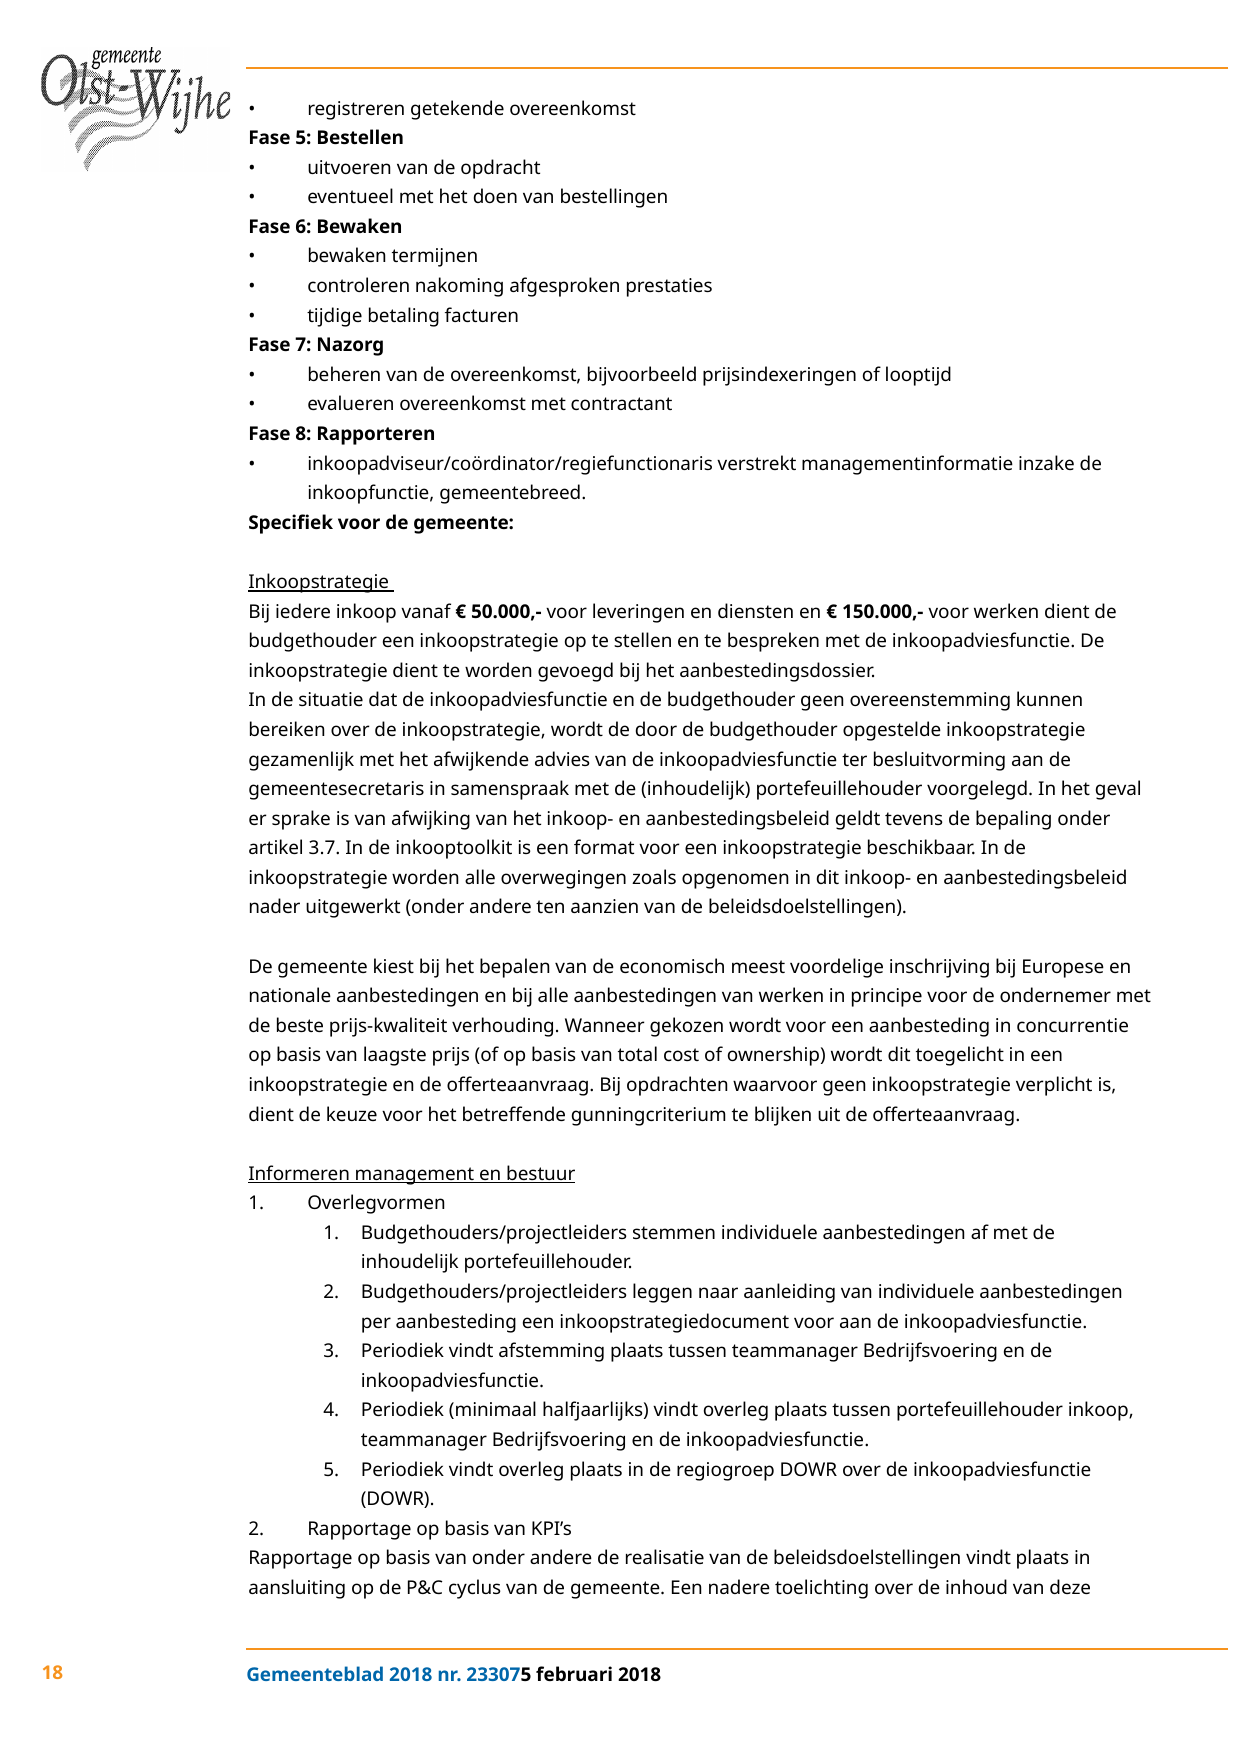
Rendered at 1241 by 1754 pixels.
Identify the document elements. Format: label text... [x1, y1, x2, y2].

list uitvoeren van de opdracht [248, 154, 1152, 180]
picture [41, 47, 231, 172]
list eventueel met het doen van bestellingen [248, 183, 1152, 209]
list inkoopadviseur/coördinator/regiefunctionaris verstrekt managementinformatie inzake de inkoopfunctie, gemeentebreed. [248, 450, 1152, 505]
list controleren nakoming afgesproken prestaties [248, 272, 1152, 298]
text Fase 8: Rapporteren [248, 420, 1152, 446]
list beheren van de overeenkomst, bijvoorbeeld prijsindexeringen of looptijd [248, 361, 1152, 387]
text Fase 5: Bestellen [248, 124, 1152, 150]
list registreren getekende overeenkomst [248, 95, 1152, 121]
list bewaken termijnen [248, 243, 1152, 268]
table_header Specifiek voor de gemeente: Inkoopstrategie Bij iedere inkoop vanaf € 50.000,- voor leveringen en diensten en € 150.000,- voor werken dient de budgethouder een inkoopstrategie op te stellen en te bespreken met de inkoopadviesfunctie. De inkoopstrategie dient te worden gevoegd bij het aanbestedingsdossier. In de situatie dat de inkoopadviesfunctie en de budgethouder geen overeenstemming kunnen bereiken over de inkoopstrategie, wordt de door de budgethouder opgestelde inkoopstrategie gezamenlijk met het afwijkende advies van de inkoopadviesfunctie ter besluitvorming aan de gemeentesecretaris in samenspraak met de (inhoudelijk) portefeuillehouder voorgelegd. In het geval er sprake is van afwijking van het inkoop- en aanbestedingsbeleid geldt tevens de bepaling onder artikel 3.7. In de inkooptoolkit is een format voor een inkoopstrategie beschikbaar. In de inkoopstrategie worden alle overwegingen zoals opgenomen in dit inkoop- en aanbestedingsbeleid nader uitgewerkt (onder andere ten aanzien van de beleidsdoelstellingen). De gemeente kiest bij het bepalen van de economisch meest voordelige inschrijving bij Europese en nationale aanbestedingen en bij alle aanbestedingen van werken in principe voor de ondernemer met de beste prijs-kwaliteit verhouding. Wanneer gekozen wordt voor een aanbesteding in concurrentie op basis van laagste prijs (of op basis van total cost of ownership) wordt dit toegelicht in een inkoopstrategie en de offerteaanvraag. Bij opdrachten waarvoor geen inkoopstrategie verplicht is, dient de keuze voor het betreffende gunningcriterium te blijken uit de offerteaanvraag. Informeren management en bestuur Overlegvormen Budgethouders/projectleiders stemmen individuele aanbestedingen af met de inhoudelijk portefeuillehouder. Budgethouders/projectleiders leggen naar aanleiding van individuele aanbestedingen per aanbesteding een inkoopstrategiedocument voor aan de inkoopadviesfunctie. Periodiek vindt afstemming plaats tussen teammanager Bedrijfsvoering en de inkoopadviesfunctie. Periodiek (minimaal halfjaarlijks) vindt overleg plaats tussen portefeuillehouder inkoop, teammanager Bedrijfsvoering en de inkoopadviesfunctie. Periodiek vindt overleg plaats in de regiogroep DOWR over de inkoopadviesfunctie (DOWR). Rapportage op basis van KPI’s Rapportage op basis van onder andere de realisatie van de beleidsdoelstellingen vindt plaats in aansluiting op de P&C cyclus van de gemeente. Een nadere toelichting over de inhoud van deze [248, 509, 1152, 1600]
list tijdige betaling facturen [248, 302, 1152, 328]
list evalueren overeenkomst met contractant [248, 391, 1152, 416]
text Fase 6: Bewaken [248, 213, 1152, 239]
text Fase 7: Nazorg [248, 331, 1152, 357]
